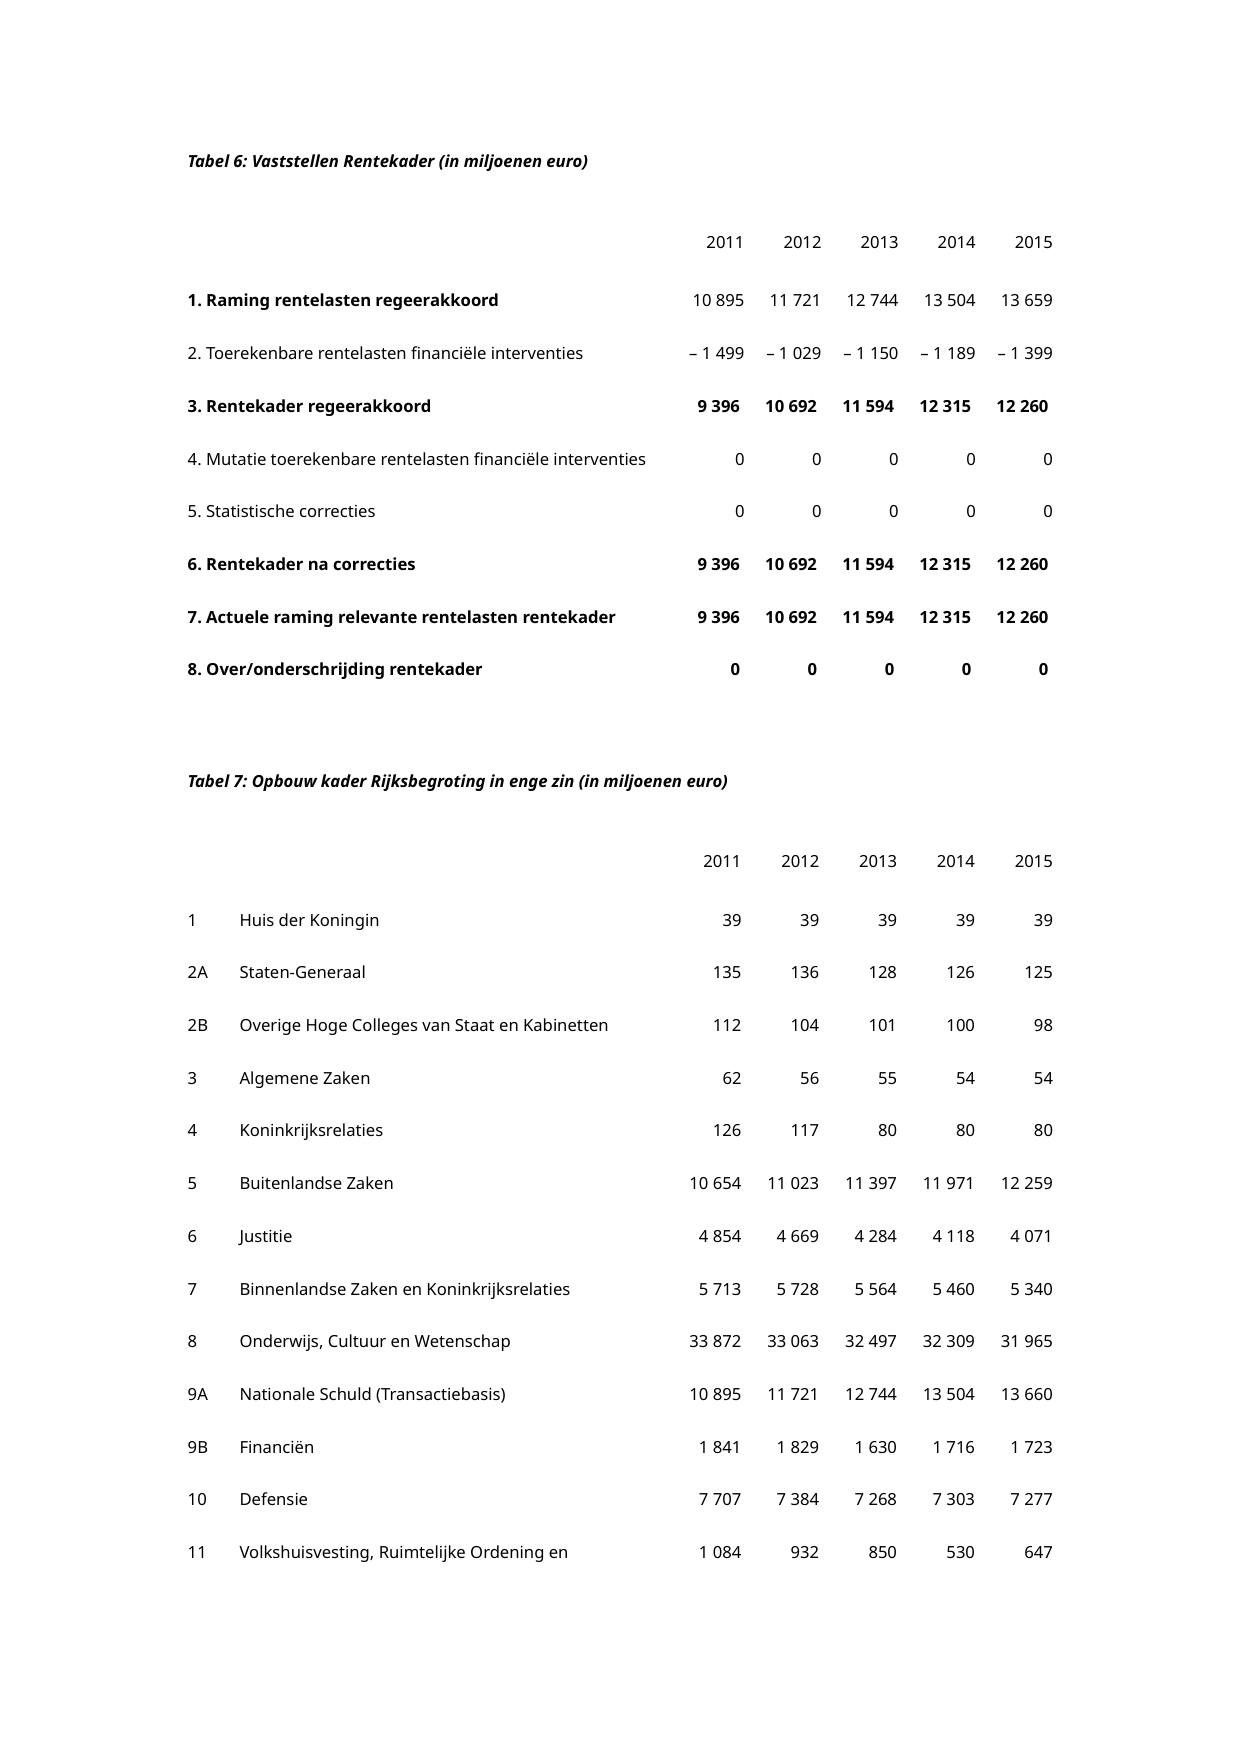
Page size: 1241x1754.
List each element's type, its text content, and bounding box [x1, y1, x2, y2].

table_cell 1 [188, 908, 239, 961]
table_cell 850 [819, 1541, 897, 1593]
table_cell 5 [188, 1172, 239, 1224]
table_cell 1 084 [663, 1541, 741, 1593]
table_cell 647 [975, 1541, 1053, 1593]
table_cell 13 504 [897, 1383, 975, 1435]
table_cell 2. Toerekenbare rentelasten financiële interventies [188, 342, 667, 394]
table_cell 11 [188, 1541, 239, 1593]
table_cell 39 [663, 908, 741, 961]
table_cell 2A [188, 961, 239, 1014]
table_cell Koninkrijksrelaties [239, 1119, 663, 1172]
table_cell 136 [741, 961, 819, 1014]
table_cell Volkshuisvesting, Ruimtelijke Ordening en [239, 1541, 663, 1593]
table_cell 12 315 [898, 395, 975, 447]
table_cell 13 504 [898, 289, 975, 342]
table_cell 5 728 [741, 1277, 819, 1330]
table_cell 101 [819, 1014, 897, 1066]
table_cell 0 [744, 447, 821, 500]
table_cell 9A [188, 1383, 239, 1435]
table_cell 12 259 [975, 1172, 1053, 1224]
table_cell 6 [188, 1225, 239, 1277]
table_cell 0 [744, 658, 821, 711]
table_cell 5 713 [663, 1277, 741, 1330]
table_cell 10 895 [663, 1383, 741, 1435]
table_cell 126 [897, 961, 975, 1014]
table_cell 2B [188, 1014, 239, 1066]
table_header 2013 [821, 231, 898, 289]
table_cell 10 692 [744, 605, 821, 658]
table_cell – 1 189 [898, 342, 975, 394]
table_cell 125 [975, 961, 1053, 1014]
table_cell 117 [741, 1119, 819, 1172]
table_cell 1 829 [741, 1435, 819, 1488]
table_header 2011 [663, 850, 741, 908]
table_cell Staten-Generaal [239, 961, 663, 1014]
table_cell 11 721 [741, 1383, 819, 1435]
table_cell 0 [821, 447, 898, 500]
table_cell 31 965 [975, 1330, 1053, 1383]
table_cell 0 [821, 500, 898, 553]
table_cell Buitenlandse Zaken [239, 1172, 663, 1224]
table_header 2015 [975, 850, 1053, 908]
table_cell 11 594 [821, 395, 898, 447]
table_cell 5 564 [819, 1277, 897, 1330]
table_cell 55 [819, 1066, 897, 1119]
table_cell 112 [663, 1014, 741, 1066]
table_cell 80 [819, 1119, 897, 1172]
table_cell 98 [975, 1014, 1053, 1066]
table_cell 8 [188, 1330, 239, 1383]
table_cell 0 [744, 500, 821, 553]
table_cell 13 659 [975, 289, 1053, 342]
table_cell 5 460 [897, 1277, 975, 1330]
table_cell 54 [975, 1066, 1053, 1119]
table_cell 0 [667, 447, 744, 500]
table_header 2015 [975, 231, 1053, 289]
table_cell 56 [741, 1066, 819, 1119]
table_header 2012 [741, 850, 819, 908]
table_cell 7 [188, 1277, 239, 1330]
table_cell 1. Raming rentelasten regeerakkoord [188, 289, 667, 342]
table_cell 9 396 [667, 605, 744, 658]
table_cell 10 [188, 1488, 239, 1541]
table_cell 0 [898, 500, 975, 553]
table_cell 3 [188, 1066, 239, 1119]
table_cell 7 277 [975, 1488, 1053, 1541]
table_cell – 1 029 [744, 342, 821, 394]
table_cell 104 [741, 1014, 819, 1066]
table_cell 7. Actuele raming relevante rentelasten rentekader [188, 605, 667, 658]
table_cell 1 716 [897, 1435, 975, 1488]
table_cell 4 118 [897, 1225, 975, 1277]
table_cell 7 268 [819, 1488, 897, 1541]
table_cell Defensie [239, 1488, 663, 1541]
table_cell Financiën [239, 1435, 663, 1488]
table_header 2011 [667, 231, 744, 289]
table_cell 4 669 [741, 1225, 819, 1277]
table_cell 128 [819, 961, 897, 1014]
table_cell 9 396 [667, 553, 744, 605]
table_cell 10 654 [663, 1172, 741, 1224]
table_cell 9 396 [667, 395, 744, 447]
table_cell Algemene Zaken [239, 1066, 663, 1119]
table_cell 7 707 [663, 1488, 741, 1541]
table_cell 1 841 [663, 1435, 741, 1488]
table_cell 5. Statistische correcties [188, 500, 667, 553]
table_cell 12 315 [898, 605, 975, 658]
table_header 2014 [897, 850, 975, 908]
table_cell 32 309 [897, 1330, 975, 1383]
table_cell 3. Rentekader regeerakkoord [188, 395, 667, 447]
table_cell 39 [975, 908, 1053, 961]
table_cell 1 723 [975, 1435, 1053, 1488]
table_cell 54 [897, 1066, 975, 1119]
table_cell 39 [897, 908, 975, 961]
table_cell 7 303 [897, 1488, 975, 1541]
table_cell 10 692 [744, 553, 821, 605]
table_cell 6. Rentekader na correcties [188, 553, 667, 605]
table_cell Huis der Koningin [239, 908, 663, 961]
table_cell 8. Over/onderschrijding rentekader [188, 658, 667, 711]
table_cell 39 [819, 908, 897, 961]
table_cell 4 854 [663, 1225, 741, 1277]
table_cell 80 [975, 1119, 1053, 1172]
table_cell 4 [188, 1119, 239, 1172]
table_cell 33 872 [663, 1330, 741, 1383]
table_cell Onderwijs, Cultuur en Wetenschap [239, 1330, 663, 1383]
table_cell 126 [663, 1119, 741, 1172]
table_cell 0 [821, 658, 898, 711]
table_cell 1 630 [819, 1435, 897, 1488]
table_cell 9B [188, 1435, 239, 1488]
table_cell 13 660 [975, 1383, 1053, 1435]
table_cell Binnenlandse Zaken en Koninkrijksrelaties [239, 1277, 663, 1330]
text Tabel 7: Opbouw kader Rijksbegroting in enge zin (in miljoenen euro) [187, 769, 1053, 792]
table_cell 33 063 [741, 1330, 819, 1383]
table_cell – 1 150 [821, 342, 898, 394]
table_cell 4. Mutatie toerekenbare rentelasten financiële interventies [188, 447, 667, 500]
table_cell 32 497 [819, 1330, 897, 1383]
table_cell 0 [667, 500, 744, 553]
table_cell 0 [898, 658, 975, 711]
table_cell 11 971 [897, 1172, 975, 1224]
table_cell Nationale Schuld (Transactiebasis) [239, 1383, 663, 1435]
table_cell 0 [667, 658, 744, 711]
table_cell 0 [975, 447, 1053, 500]
table_header 2013 [819, 850, 897, 908]
table_cell 12 260 [975, 395, 1053, 447]
table_cell 932 [741, 1541, 819, 1593]
table_header [188, 850, 663, 908]
table_cell 62 [663, 1066, 741, 1119]
table_cell 12 315 [898, 553, 975, 605]
table_cell 11 397 [819, 1172, 897, 1224]
table_cell – 1 499 [667, 342, 744, 394]
table_cell 12 744 [821, 289, 898, 342]
table_cell 80 [897, 1119, 975, 1172]
table_cell 10 895 [667, 289, 744, 342]
table_header [188, 231, 667, 289]
table_cell 12 260 [975, 553, 1053, 605]
table_header 2014 [898, 231, 975, 289]
table_cell 12 744 [819, 1383, 897, 1435]
table_cell 135 [663, 961, 741, 1014]
table_cell 11 594 [821, 553, 898, 605]
table_cell 12 260 [975, 605, 1053, 658]
table_header 2012 [744, 231, 821, 289]
text Tabel 6: Vaststellen Rentekader (in miljoenen euro) [187, 150, 1053, 173]
table_cell Overige Hoge Colleges van Staat en Kabinetten [239, 1014, 663, 1066]
table_cell Justitie [239, 1225, 663, 1277]
table_cell 11 023 [741, 1172, 819, 1224]
table_cell 0 [975, 500, 1053, 553]
table_cell 11 721 [744, 289, 821, 342]
table_cell 0 [975, 658, 1053, 711]
table_cell 7 384 [741, 1488, 819, 1541]
table_cell 0 [898, 447, 975, 500]
table_cell 4 071 [975, 1225, 1053, 1277]
table_cell 4 284 [819, 1225, 897, 1277]
table_cell 100 [897, 1014, 975, 1066]
table_cell 10 692 [744, 395, 821, 447]
table_cell – 1 399 [975, 342, 1053, 394]
table_cell 11 594 [821, 605, 898, 658]
table_cell 39 [741, 908, 819, 961]
table_cell 5 340 [975, 1277, 1053, 1330]
table_cell 530 [897, 1541, 975, 1593]
